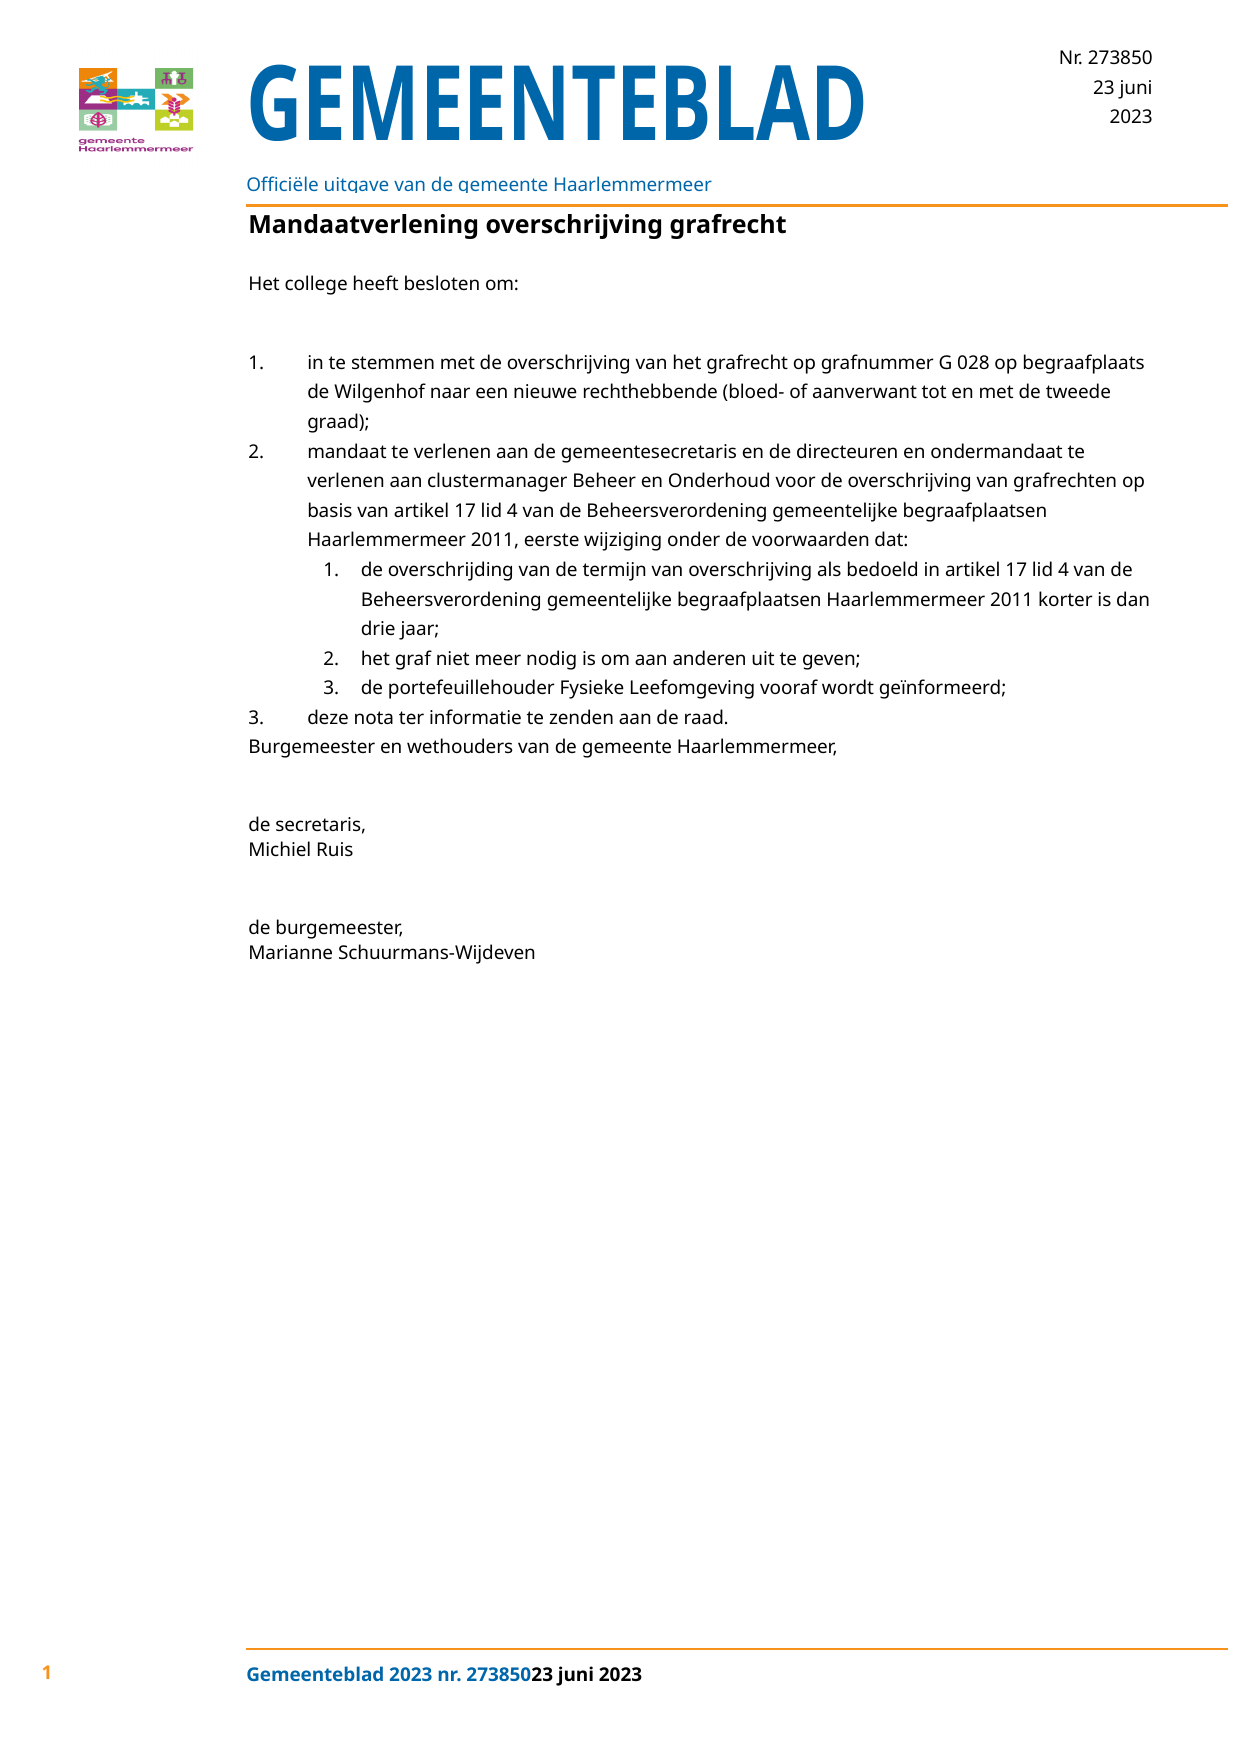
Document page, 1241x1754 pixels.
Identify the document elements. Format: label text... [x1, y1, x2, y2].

list in te stemmen met de overschrijving van het grafrecht op grafnummer G 028 op begraafplaats de Wilgenhof naar een nieuwe rechthebbende (bloed- of aanverwant tot en met de tweede graad); [248, 349, 1152, 434]
text Het college heeft besloten om: [248, 270, 1152, 296]
picture [41, 47, 231, 172]
text Burgemeester en wethouders van de gemeente Haarlemmermeer, [248, 734, 1152, 759]
list het graf niet meer nodig is om aan anderen uit te geven; [323, 645, 1152, 671]
text de secretaris, [248, 811, 1152, 837]
text Marianne Schuurmans-Wijdeven [248, 939, 1152, 965]
list de overschrijding van de termijn van overschrijving als bedoeld in artikel 17 lid 4 van de Beheersverordening gemeentelijke begraafplaatsen Haarlemmermeer 2011 korter is dan drie jaar; [323, 556, 1152, 641]
list de portefeuillehouder Fysieke Leefomgeving vooraf wordt geïnformeerd; [323, 674, 1152, 700]
text Michiel Ruis [248, 837, 1152, 862]
list deze nota ter informatie te zenden aan de raad. [248, 704, 1152, 730]
text Mandaatverlening overschrijving grafrecht [248, 207, 1152, 241]
text de burgemeester, [248, 914, 1152, 939]
list mandaat te verlenen aan de gemeentesecretaris en de directeuren en ondermandaat te verlenen aan clustermanager Beheer en Onderhoud voor de overschrijving van grafrechten op basis van artikel 17 lid 4 van de Beheersverordening gemeentelijke begraafplaatsen Haarlemmermeer 2011, eerste wijziging onder de voorwaarden dat: [248, 438, 1152, 552]
